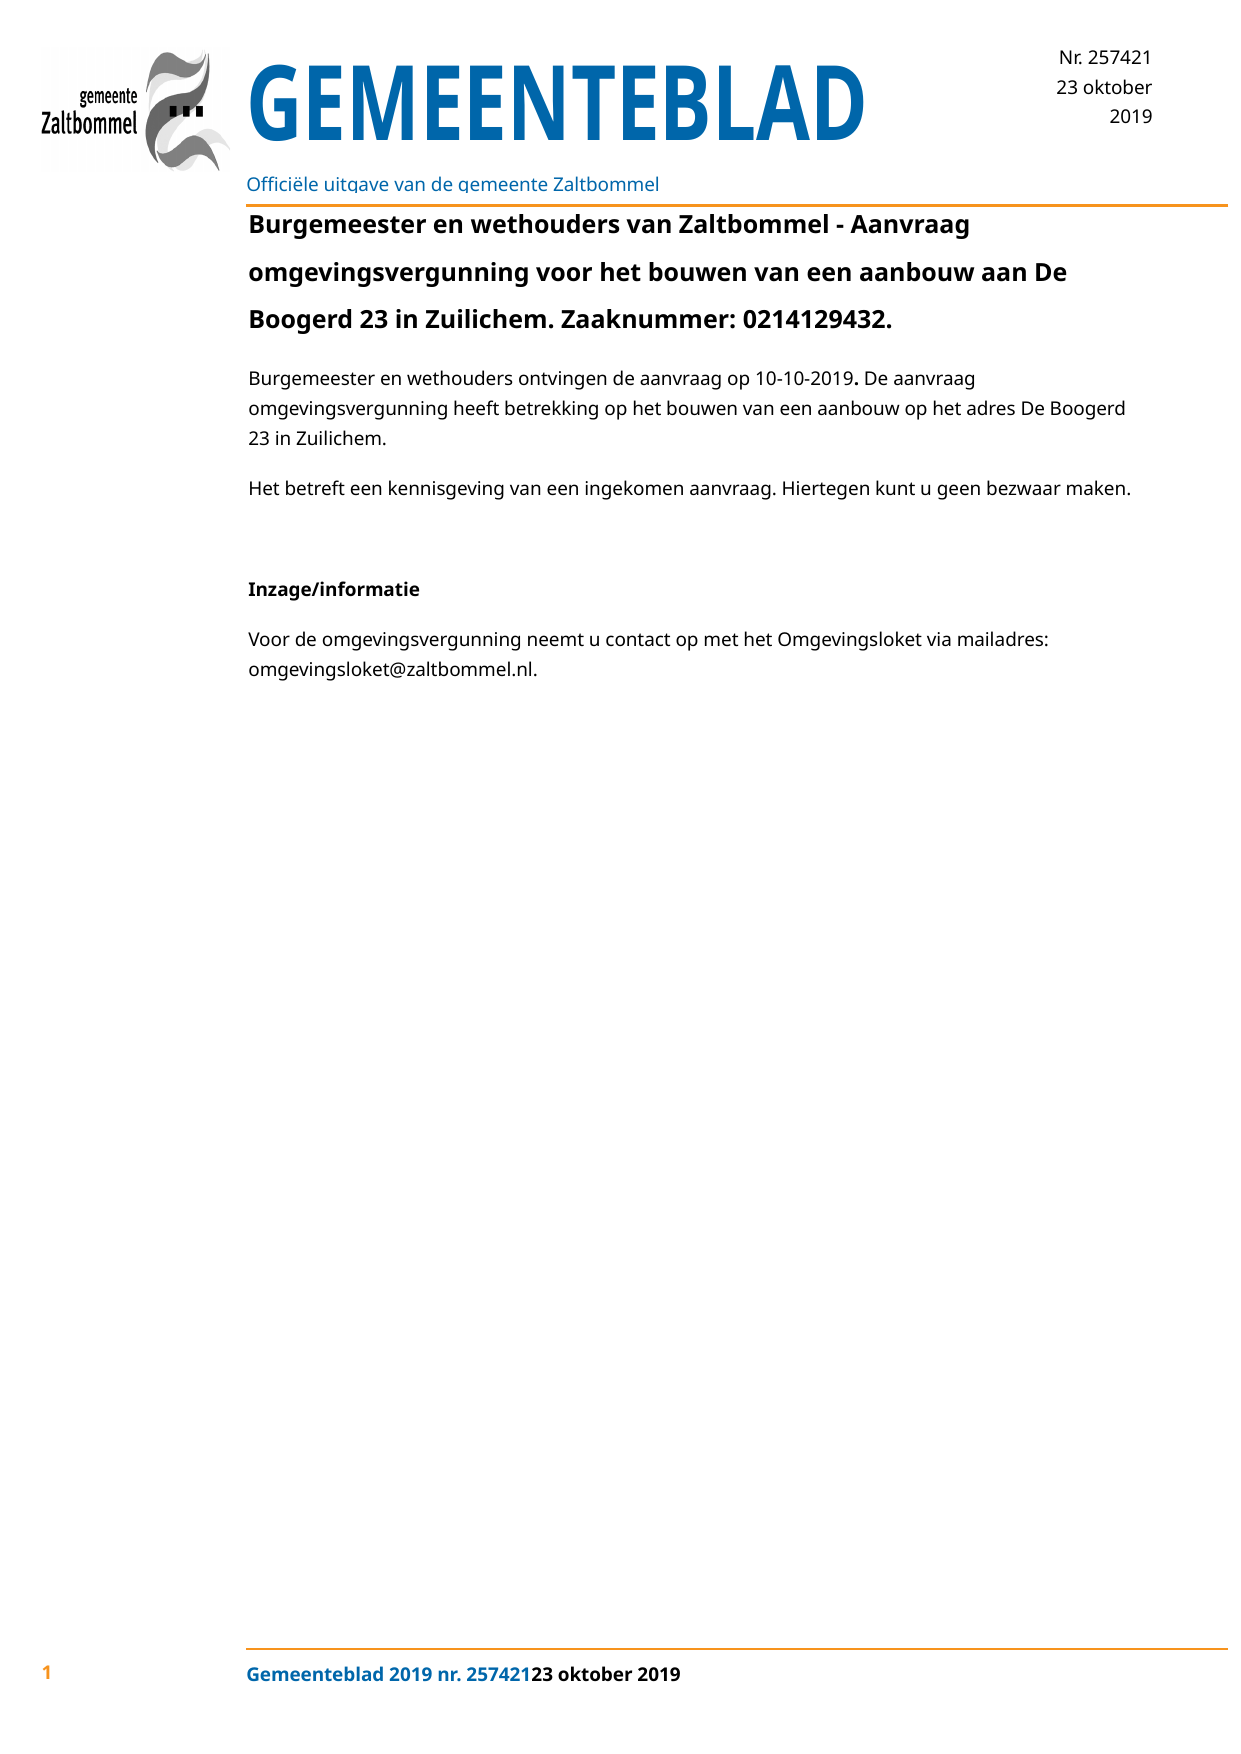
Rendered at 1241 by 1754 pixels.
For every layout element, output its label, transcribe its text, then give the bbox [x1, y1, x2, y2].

text Het betreft een kennisgeving van een ingekomen aanvraag. Hiertegen kunt u geen bezwaar maken. [248, 475, 1152, 501]
text Voor de omgevingsvergunning neemt u contact op met het Omgevingsloket via mailadres: omgevingsloket@zaltbommel.nl. [248, 626, 1152, 682]
text Inzage/informatie [248, 576, 1152, 602]
text Burgemeester en wethouders ontvingen de aanvraag op 10-10-2019. De aanvraag omgevingsvergunning heeft betrekking op het bouwen van een aanbouw op het adres De Boogerd 23 in Zuilichem. [248, 366, 1152, 450]
picture [41, 47, 231, 172]
text Burgemeester en wethouders van Zaltbommel - Aanvraag omgevingsvergunning voor het bouwen van een aanbouw aan De Boogerd 23 in Zuilichem. Zaaknummer: 0214129432. [248, 207, 1152, 336]
